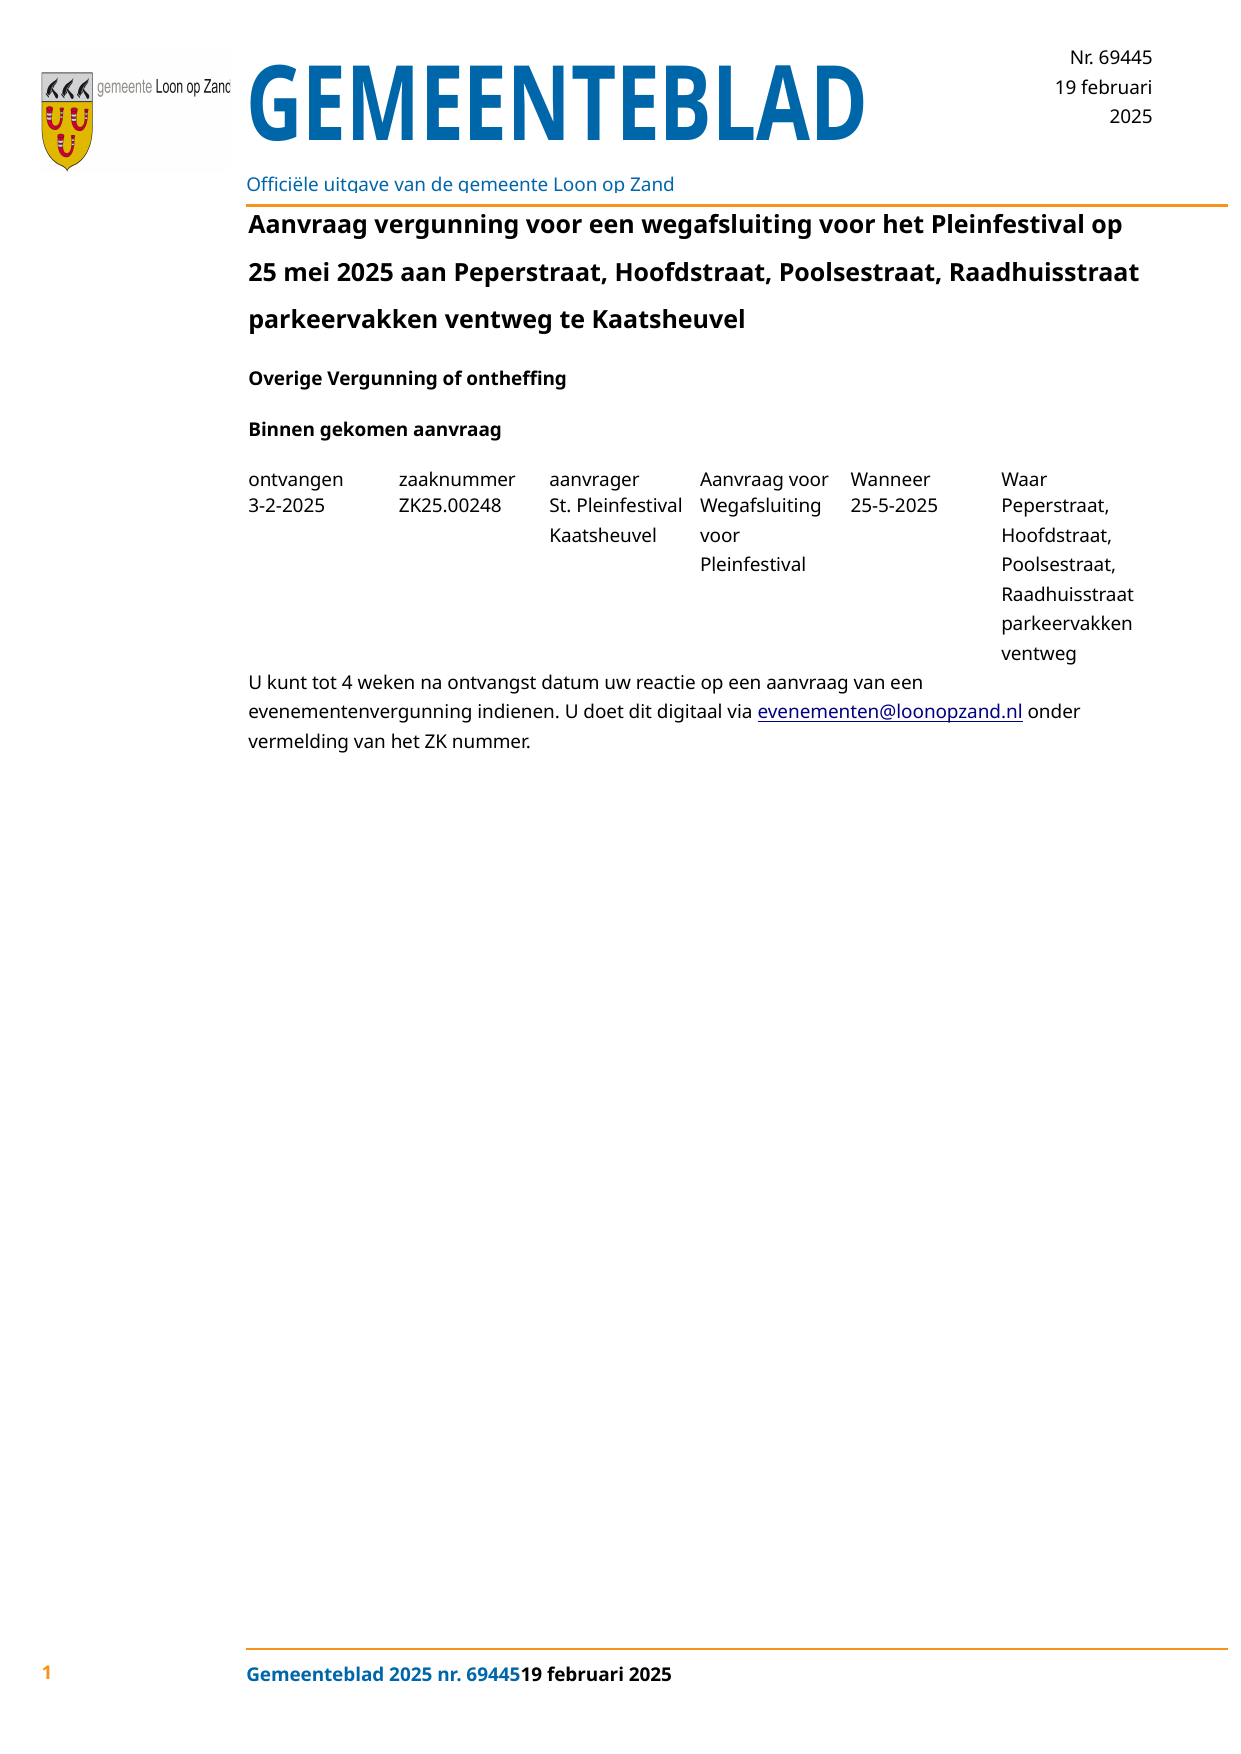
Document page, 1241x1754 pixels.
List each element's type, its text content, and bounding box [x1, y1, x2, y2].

table_cell Wegafsluiting voor Pleinfestival [700, 492, 850, 666]
table_header zaaknummer [399, 466, 549, 492]
table_cell 25-5-2025 [850, 492, 1001, 666]
text U kunt tot 4 weken na ontvangst datum uw reactie op een aanvraag van een evenementenvergunning indienen. U doet dit digitaal via evenementen@loonopzand.nl onder vermelding van het ZK nummer. [248, 669, 1152, 754]
table_header Aanvraag voor [700, 466, 850, 492]
table_header Waar [1001, 466, 1152, 492]
table_cell Peperstraat, Hoofdstraat, Poolsestraat, Raadhuisstraat parkeervakken ventweg [1001, 492, 1152, 666]
text Aanvraag vergunning voor een wegafsluiting voor het Pleinfestival op 25 mei 2025 aan Peperstraat, Hoofdstraat, Poolsestraat, Raadhuisstraat parkeervakken ventweg te Kaatsheuvel [248, 207, 1152, 336]
table_cell ZK25.00248 [399, 492, 549, 666]
table_header Wanneer [850, 466, 1001, 492]
picture [41, 47, 231, 172]
table_cell 3-2-2025 [248, 492, 398, 666]
table_header ontvangen [248, 466, 398, 492]
text Binnen gekomen aanvraag [248, 416, 1152, 442]
table_cell St. Pleinfestival Kaatsheuvel [549, 492, 700, 666]
text Overige Vergunning of ontheffing [248, 366, 1152, 391]
table_header aanvrager [549, 466, 700, 492]
